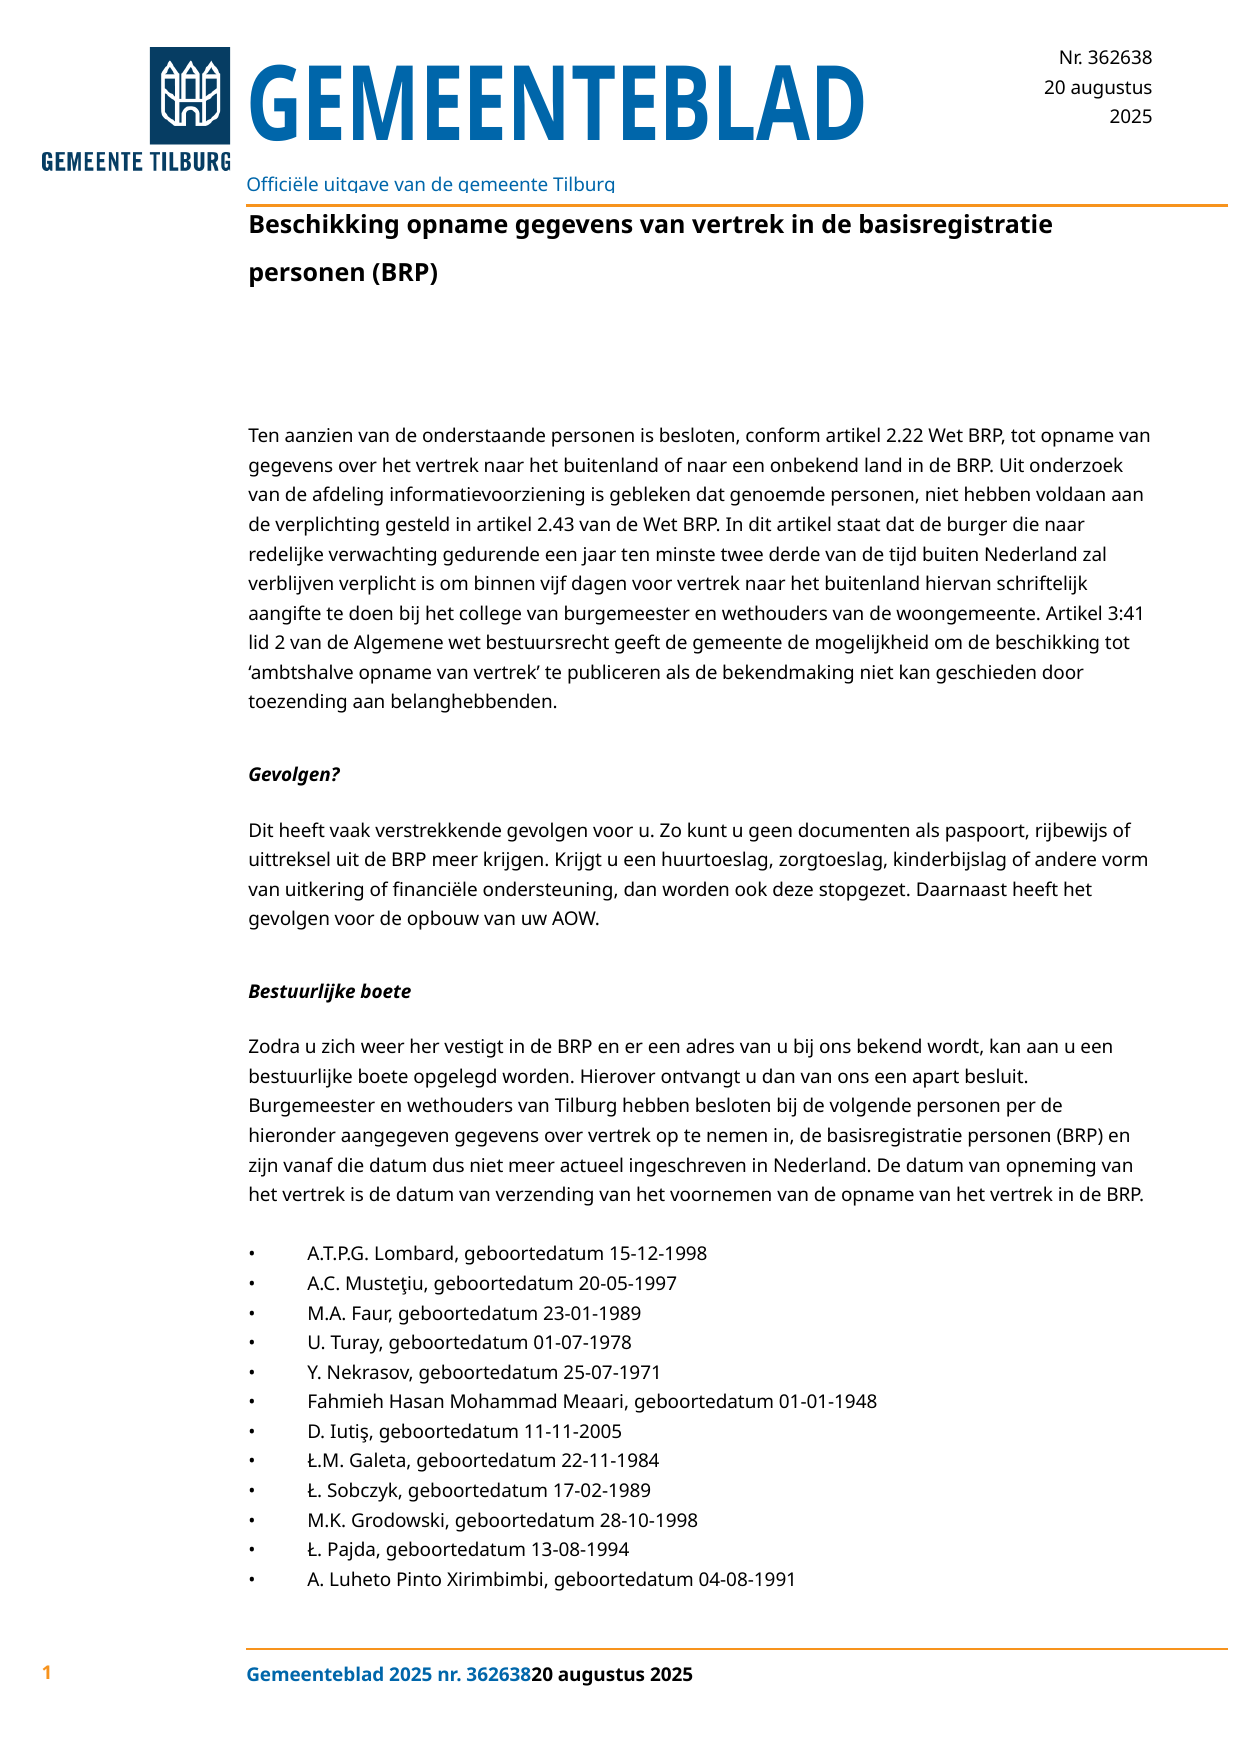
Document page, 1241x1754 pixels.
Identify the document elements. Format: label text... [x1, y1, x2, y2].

list Fahmieh Hasan Mohammad Meaari, geboortedatum 01-01-1948 [248, 1388, 1152, 1414]
list D. Iutiş, geboortedatum 11-11-2005 [248, 1418, 1152, 1444]
list M.A. Faur, geboortedatum 23-01-1989 [248, 1300, 1152, 1326]
list Y. Nekrasov, geboortedatum 25-07-1971 [248, 1359, 1152, 1385]
list U. Turay, geboortedatum 01-07-1978 [248, 1329, 1152, 1355]
text Burgemeester en wethouders van Tilburg hebben besloten bij de volgende personen per de hieronder aangegeven gegevens over vertrek op te nemen in, de basisregistratie personen (BRP) en zijn vanaf die datum dus niet meer actueel ingeschreven in Nederland. De datum van opneming van het vertrek is de datum van verzending van het voornemen van de opname van het vertrek in de BRP. [248, 1093, 1152, 1207]
text Bestuurlijke boete [248, 978, 1152, 1004]
text Beschikking opname gegevens van vertrek in de basisregistratie personen (BRP) [248, 207, 1152, 288]
list A. Luheto Pinto Xirimbimbi, geboortedatum 04-08-1991 [248, 1566, 1152, 1592]
list A.C. Musteţiu, geboortedatum 20-05-1997 [248, 1270, 1152, 1296]
list Ł. Pajda, geboortedatum 13-08-1994 [248, 1536, 1152, 1562]
picture [41, 47, 231, 172]
list Ł. Sobczyk, geboortedatum 17-02-1989 [248, 1477, 1152, 1503]
text Ten aanzien van de onderstaande personen is besloten, conform artikel 2.22 Wet BRP, tot opname van gegevens over het vertrek naar het buitenland of naar een onbekend land in de BRP. Uit onderzoek van de afdeling informatievoorziening is gebleken dat genoemde personen, niet hebben voldaan aan de verplichting gesteld in artikel 2.43 van de Wet BRP. In dit artikel staat dat de burger die naar redelijke verwachting gedurende een jaar ten minste twee derde van de tijd buiten Nederland zal verblijven verplicht is om binnen vijf dagen voor vertrek naar het buitenland hiervan schriftelijk aangifte te doen bij het college van burgemeester en wethouders van de woongemeente. Artikel 3:41 lid 2 van de Algemene wet bestuursrecht geeft de gemeente de mogelijkheid om de beschikking tot ‘ambtshalve opname van vertrek’ te publiceren als de bekendmaking niet kan geschieden door toezending aan belanghebbenden. [248, 422, 1152, 714]
list Ł.M. Galeta, geboortedatum 22-11-1984 [248, 1448, 1152, 1473]
text Gevolgen? [248, 761, 1152, 787]
list A.T.P.G. Lombard, geboortedatum 15-12-1998 [248, 1241, 1152, 1266]
text Zodra u zich weer her vestigt in de BRP en er een adres van u bij ons bekend wordt, kan aan u een bestuurlijke boete opgelegd worden. Hierover ontvangt u dan van ons een apart besluit. [248, 1033, 1152, 1089]
text Dit heeft vaak verstrekkende gevolgen voor u. Zo kunt u geen documenten als paspoort, rijbewijs of uittreksel uit de BRP meer krijgen. Krijgt u een huurtoeslag, zorgtoeslag, kinderbijslag of andere vorm van uitkering of financiële ondersteuning, dan worden ook deze stopgezet. Daarnaast heeft het gevolgen voor de opbouw van uw AOW. [248, 817, 1152, 931]
list M.K. Grodowski, geboortedatum 28-10-1998 [248, 1507, 1152, 1533]
